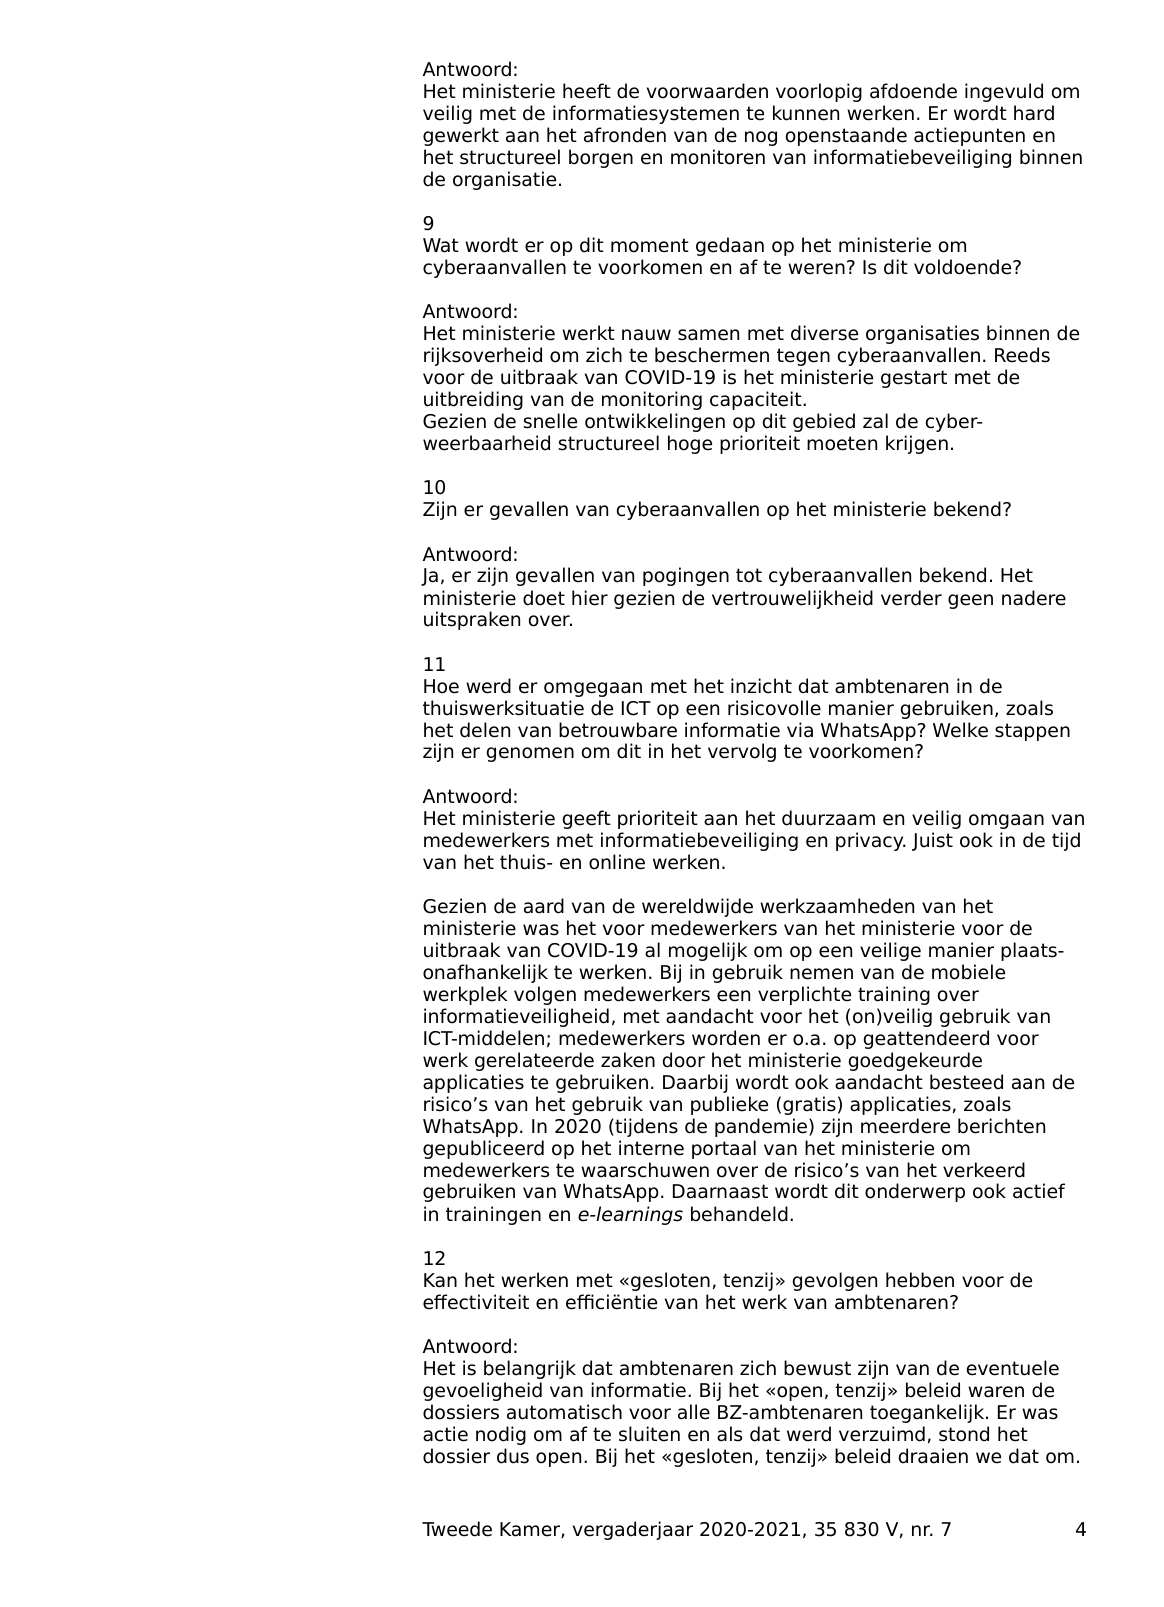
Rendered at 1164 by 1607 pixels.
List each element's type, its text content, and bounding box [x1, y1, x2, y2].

text Antwoord: [422, 543, 1087, 565]
text 9 [422, 213, 1087, 235]
text Kan het werken met «gesloten, tenzij» gevolgen hebben voor de effectiviteit en efficiëntie van het werk van ambtenaren? [422, 1269, 1087, 1313]
text Gezien de snelle ontwikkelingen op dit gebied zal de cyber-weerbaarheid structureel hoge prioriteit moeten krijgen. [422, 411, 1087, 455]
text 11 [422, 653, 1087, 676]
text 10 [422, 477, 1087, 499]
text Het ministerie werkt nauw samen met diverse organisaties binnen de rijksoverheid om zich te beschermen tegen cyberaanvallen. Reeds voor de uitbraak van COVID-19 is het ministerie gestart met de uitbreiding van de monitoring capaciteit. [422, 323, 1087, 411]
text Antwoord: [422, 786, 1087, 808]
text Ja, er zijn gevallen van pogingen tot cyberaanvallen bekend. Het ministerie doet hier gezien de vertrouwelijkheid verder geen nadere uitspraken over. [422, 565, 1087, 631]
text Het ministerie geeft prioriteit aan het duurzaam en veilig omgaan van medewerkers met informatiebeveiliging en privacy. Juist ook in de tijd van het thuis- en online werken. [422, 808, 1087, 873]
text 12 [422, 1248, 1087, 1269]
text Wat wordt er op dit moment gedaan op het ministerie om cyberaanvallen te voorkomen en af te weren? Is dit voldoende? [422, 235, 1087, 279]
text Hoe werd er omgegaan met het inzicht dat ambtenaren in de thuiswerksituatie de ICT op een risicovolle manier gebruiken, zoals het delen van betrouwbare informatie via WhatsApp? Welke stappen zijn er genomen om dit in het vervolg te voorkomen? [422, 676, 1087, 763]
text Zijn er gevallen van cyberaanvallen op het ministerie bekend? [422, 499, 1087, 521]
text Antwoord: [422, 59, 1087, 81]
text Het ministerie heeft de voorwaarden voorlopig afdoende ingevuld om veilig met de informatiesystemen te kunnen werken. Er wordt hard gewerkt aan het afronden van de nog openstaande actiepunten en het structureel borgen en monitoren van informatiebeveiliging binnen de organisatie. [422, 81, 1087, 191]
text Het is belangrijk dat ambtenaren zich bewust zijn van de eventuele gevoeligheid van informatie. Bij het «open, tenzij» beleid waren de dossiers automatisch voor alle BZ-ambtenaren toegankelijk. Er was actie nodig om af te sluiten en als dat werd verzuimd, stond het dossier dus open. Bij het «gesloten, tenzij» beleid draaien we dat om. [422, 1358, 1087, 1468]
text Antwoord: [422, 1336, 1087, 1358]
text Antwoord: [422, 301, 1087, 323]
text Gezien de aard van de wereldwijde werkzaamheden van het ministerie was het voor medewerkers van het ministerie voor de uitbraak van COVID-19 al mogelijk om op een veilige manier plaats-onafhankelijk te werken. Bij in gebruik nemen van de mobiele werkplek volgen medewerkers een verplichte training over informatieveiligheid, met aandacht voor het (on)veilig gebruik van ICT-middelen; medewerkers worden er o.a. op geattendeerd voor werk gerelateerde zaken door het ministerie goedgekeurde applicaties te gebruiken. Daarbij wordt ook aandacht besteed aan de risico’s van het gebruik van publieke (gratis) applicaties, zoals WhatsApp. In 2020 (tijdens de pandemie) zijn meerdere berichten gepubliceerd op het interne portaal van het ministerie om medewerkers te waarschuwen over de risico’s van het verkeerd gebruiken van WhatsApp. Daarnaast wordt dit onderwerp ook actief in trainingen en e-learnings behandeld. [422, 896, 1087, 1225]
